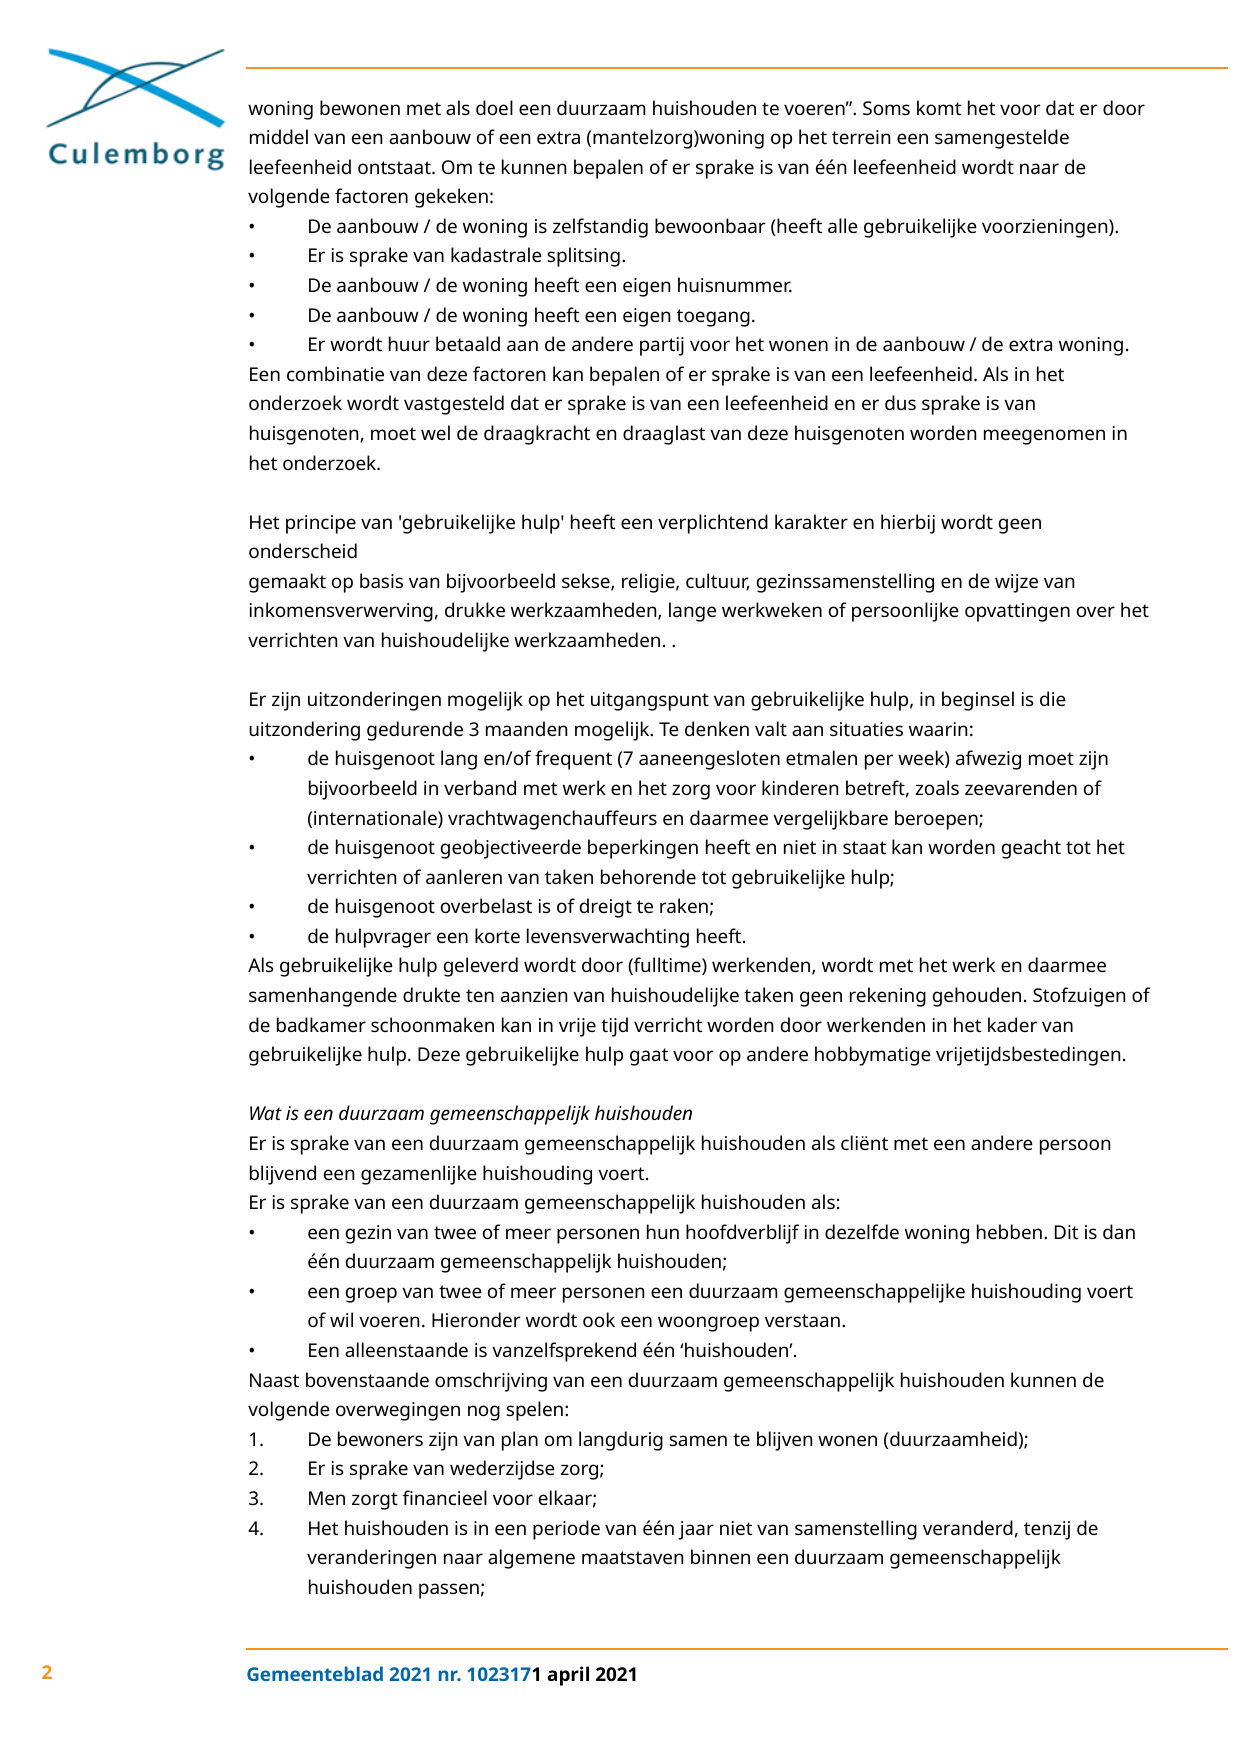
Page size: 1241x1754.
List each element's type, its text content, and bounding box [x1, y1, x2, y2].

text Een combinatie van deze factoren kan bepalen of er sprake is van een leefeenheid. Als in het onderzoek wordt vastgesteld dat er sprake is van een leefeenheid en er dus sprake is van huisgenoten, moet wel de draagkracht en draaglast van deze huisgenoten worden meegenomen in het onderzoek. [248, 361, 1152, 476]
list de huisgenoot overbelast is of dreigt te raken; [248, 893, 1152, 919]
list een gezin van twee of meer personen hun hoofdverblijf in dezelfde woning hebben. Dit is dan één duurzaam gemeenschappelijk huishouden; [248, 1219, 1152, 1274]
list Er is sprake van kadastrale splitsing. [248, 243, 1152, 268]
text woning bewonen met als doel een duurzaam huishouden te voeren”. Soms komt het voor dat er door middel van een aanbouw of een extra (mantelzorg)woning op het terrein een samengestelde leefeenheid ontstaat. Om te kunnen bepalen of er sprake is van één leefeenheid wordt naar de volgende factoren gekeken: [248, 95, 1152, 209]
list de huisgenoot lang en/of frequent (7 aaneengesloten etmalen per week) afwezig moet zijn bijvoorbeeld in verband met werk en het zorg voor kinderen betreft, zoals zeevarenden of (internationale) vrachtwagenchauffeurs en daarmee vergelijkbare beroepen; [248, 746, 1152, 831]
list De aanbouw / de woning heeft een eigen huisnummer. [248, 272, 1152, 298]
text Naast bovenstaande omschrijving van een duurzaam gemeenschappelijk huishouden kunnen de volgende overwegingen nog spelen: [248, 1367, 1152, 1422]
text Wat is een duurzaam gemeenschappelijk huishouden [248, 1101, 1152, 1126]
list de hulpvrager een korte levensverwachting heeft. [248, 923, 1152, 949]
text Als gebruikelijke hulp geleverd wordt door (fulltime) werkenden, wordt met het werk en daarmee samenhangende drukte ten aanzien van huishoudelijke taken geen rekening gehouden. Stofzuigen of de badkamer schoonmaken kan in vrije tijd verricht worden door werkenden in het kader van gebruikelijke hulp. Deze gebruikelijke hulp gaat voor op andere hobbymatige vrijetijdsbestedingen. [248, 953, 1152, 1067]
text Er is sprake van een duurzaam gemeenschappelijk huishouden als: [248, 1189, 1152, 1215]
list Een alleenstaande is vanzelfsprekend één ‘huishouden’. [248, 1337, 1152, 1363]
list De aanbouw / de woning is zelfstandig bewoonbaar (heeft alle gebruikelijke voorzieningen). [248, 213, 1152, 239]
list De aanbouw / de woning heeft een eigen toegang. [248, 302, 1152, 328]
list een groep van twee of meer personen een duurzaam gemeenschappelijke huishouding voert of wil voeren. Hieronder wordt ook een woongroep verstaan. [248, 1278, 1152, 1333]
picture [41, 47, 231, 172]
list Het huishouden is in een periode van één jaar niet van samenstelling veranderd, tenzij de veranderingen naar algemene maatstaven binnen een duurzaam gemeenschappelijk huishouden passen; [248, 1515, 1152, 1600]
list Men zorgt financieel voor elkaar; [248, 1485, 1152, 1511]
text inkomensverwerving, drukke werkzaamheden, lange werkweken of persoonlijke opvattingen over het verrichten van huishoudelijke werkzaamheden. . [248, 598, 1152, 653]
text Er zijn uitzonderingen mogelijk op het uitgangspunt van gebruikelijke hulp, in beginsel is die uitzondering gedurende 3 maanden mogelijk. Te denken valt aan situaties waarin: [248, 686, 1152, 742]
list De bewoners zijn van plan om langdurig samen te blijven wonen (duurzaamheid); [248, 1426, 1152, 1452]
list Er is sprake van wederzijdse zorg; [248, 1456, 1152, 1481]
text Er is sprake van een duurzaam gemeenschappelijk huishouden als cliënt met een andere persoon blijvend een gezamenlijke huishouding voert. [248, 1130, 1152, 1186]
list de huisgenoot geobjectiveerde beperkingen heeft en niet in staat kan worden geacht tot het verrichten of aanleren van taken behorende tot gebruikelijke hulp; [248, 834, 1152, 890]
text Het principe van 'gebruikelijke hulp' heeft een verplichtend karakter en hierbij wordt geen onderscheid [248, 509, 1152, 564]
text gemaakt op basis van bijvoorbeeld sekse, religie, cultuur, gezinssamenstelling en de wijze van [248, 568, 1152, 594]
list Er wordt huur betaald aan de andere partij voor het wonen in de aanbouw / de extra woning. [248, 331, 1152, 357]
